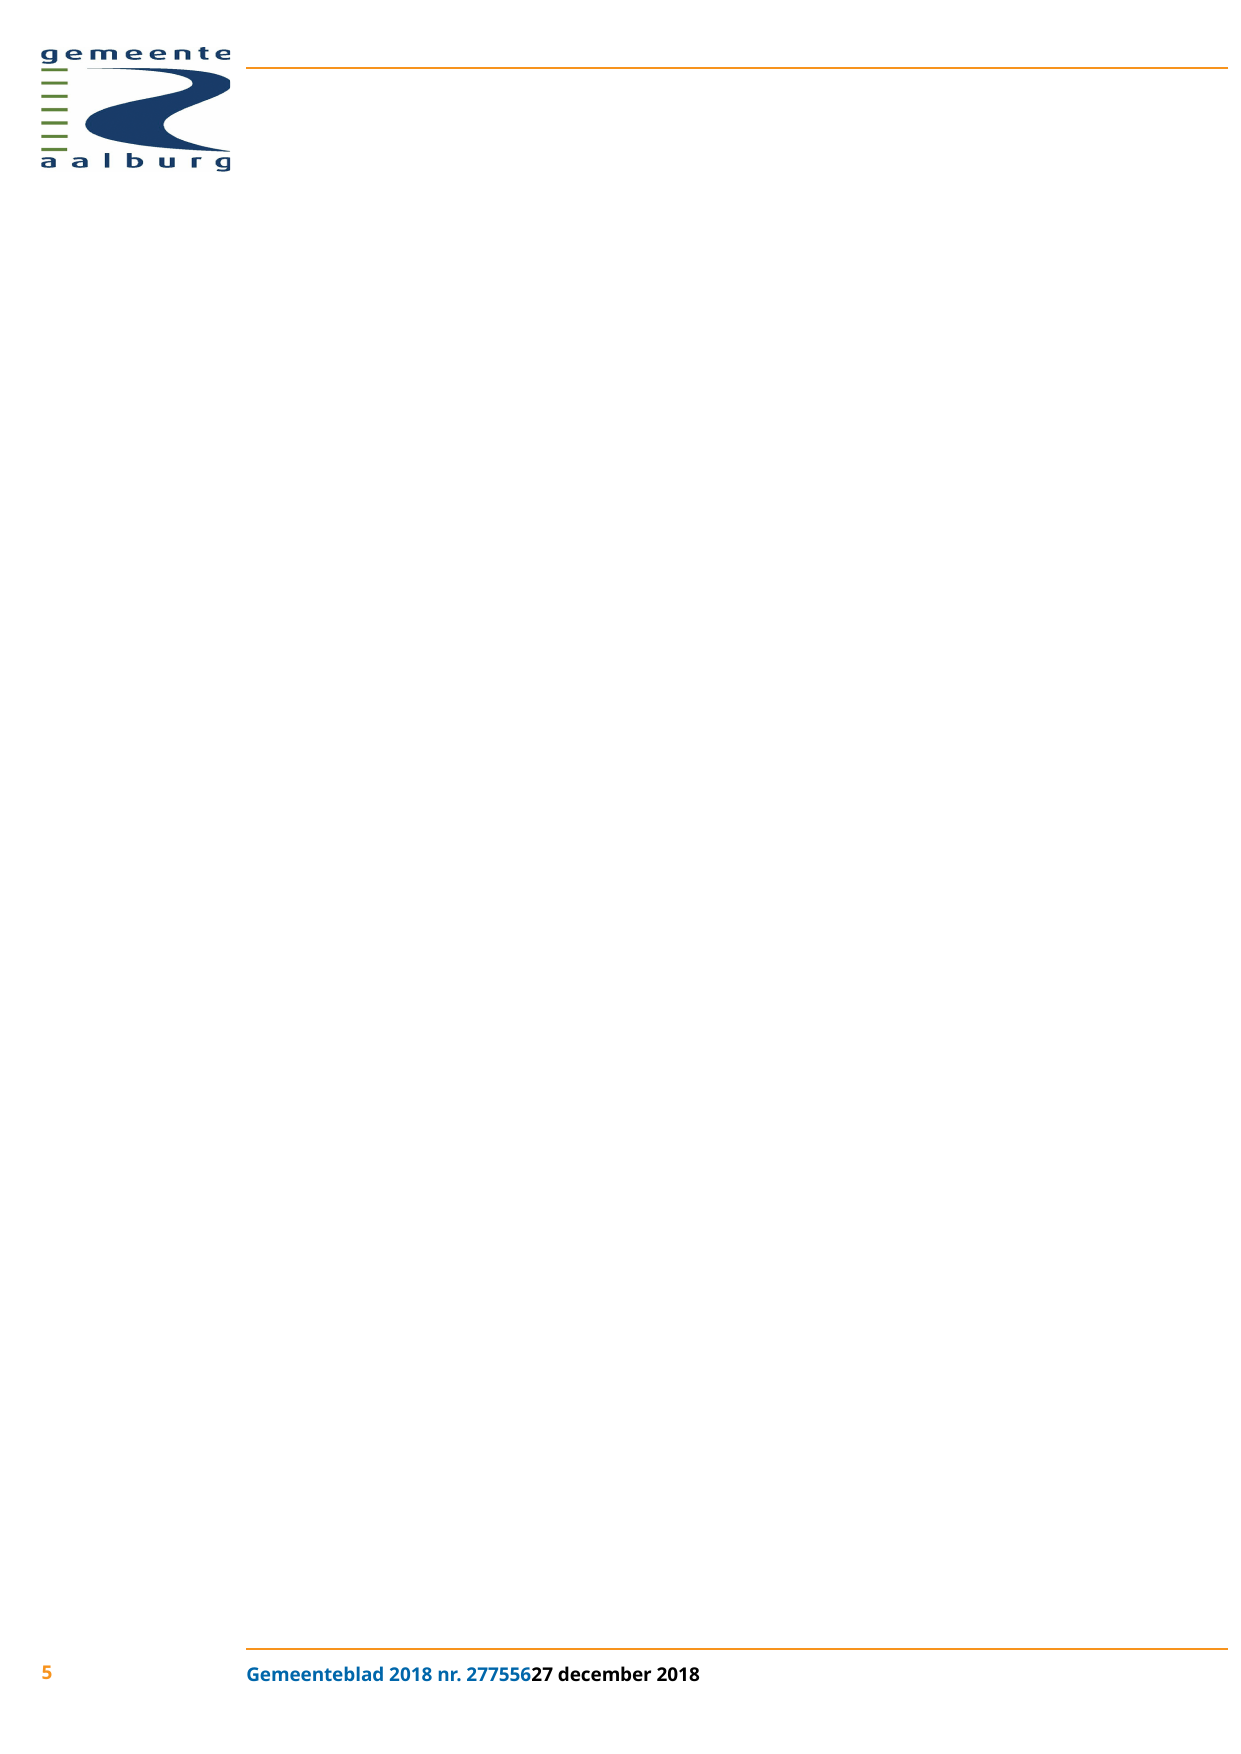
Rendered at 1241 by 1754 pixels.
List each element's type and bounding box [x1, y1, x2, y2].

picture [41, 47, 231, 172]
